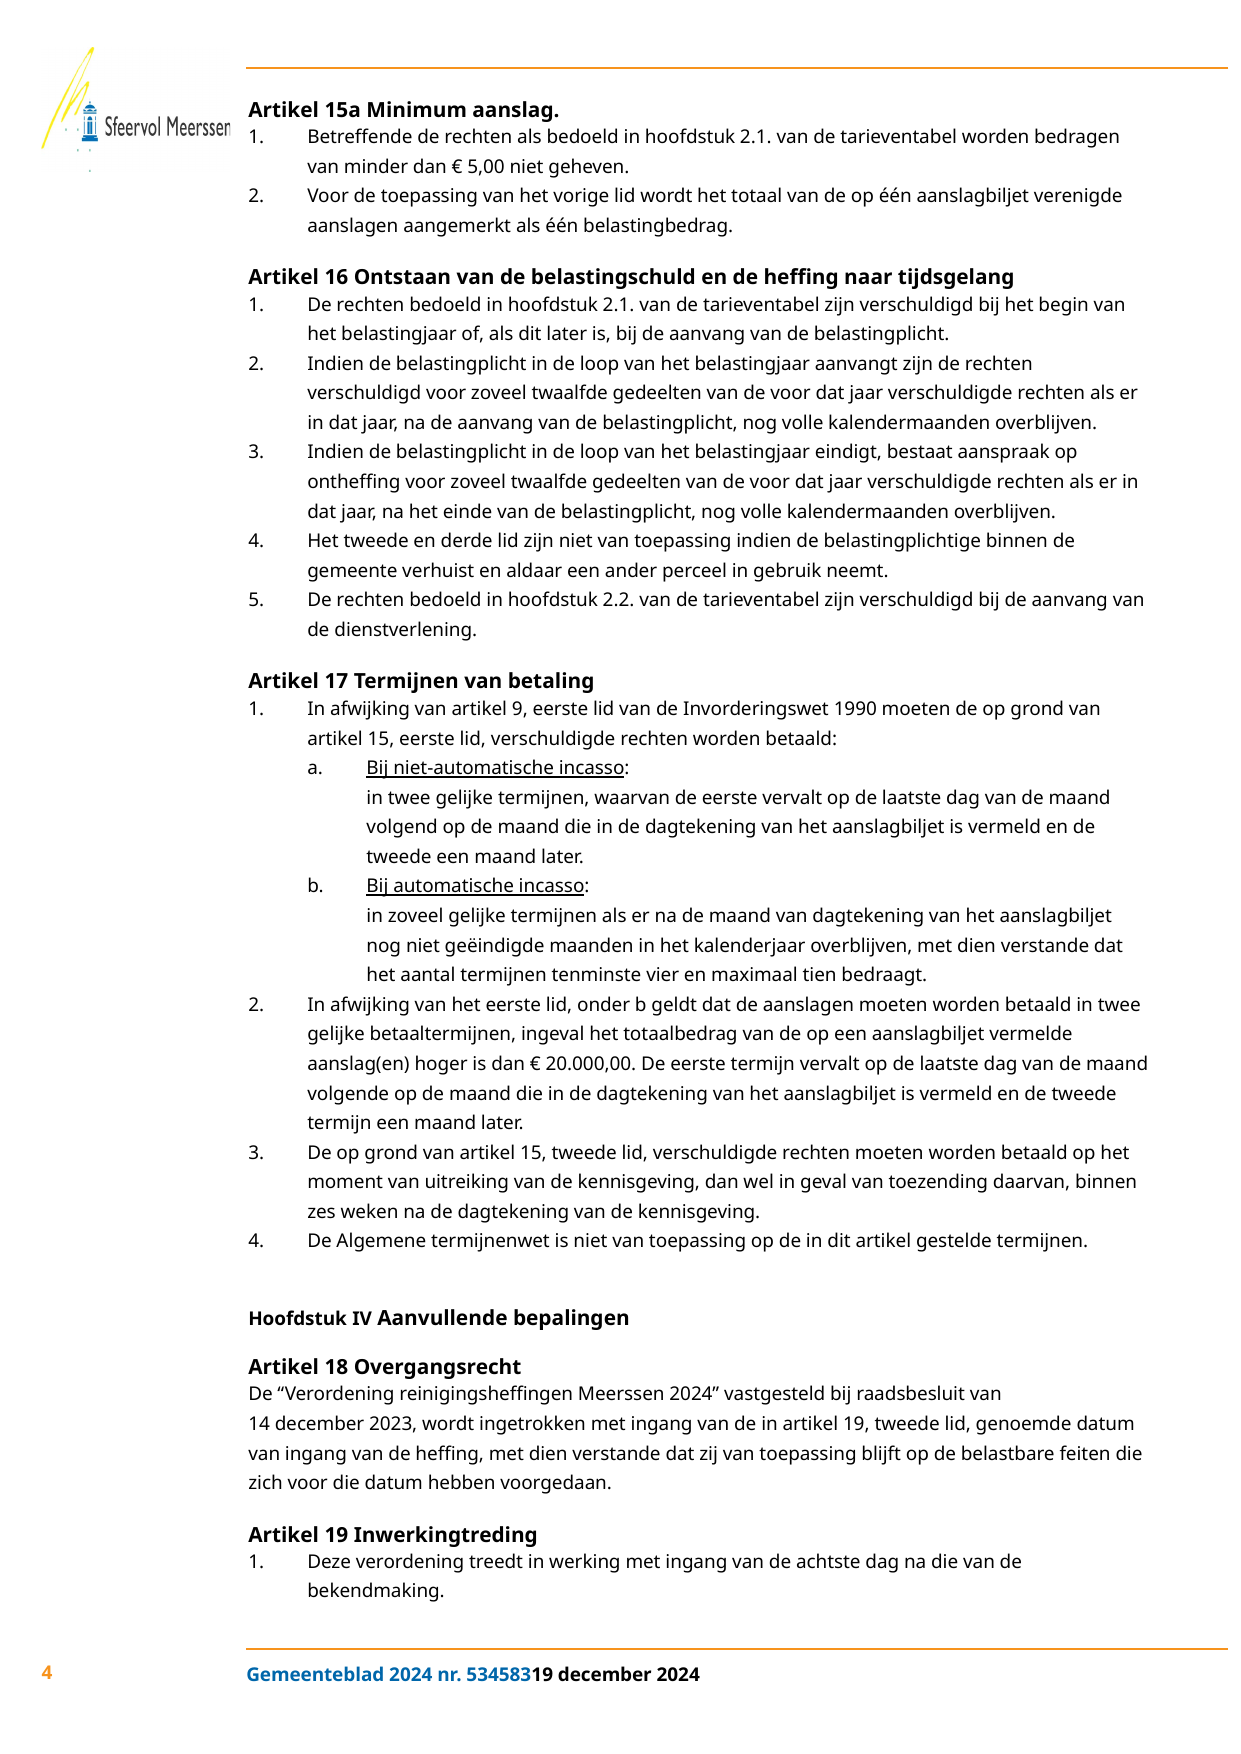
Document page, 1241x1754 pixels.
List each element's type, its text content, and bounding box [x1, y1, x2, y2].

text 14 december 2023, wordt ingetrokken met ingang van de in artikel 19, tweede lid, genoemde datum van ingang van de heffing, met dien verstande dat zij van toepassing blijft op de belastbare feiten die zich voor die datum hebben voorgedaan. [248, 1410, 1152, 1495]
list in zoveel gelijke termijnen als er na de maand van dagtekening van het aanslagbiljet nog niet geëindigde maanden in het kalenderjaar overblijven, met dien verstande dat het aantal termijnen tenminste vier en maximaal tien bedraagt. [307, 902, 1152, 987]
list In afwijking van artikel 9, eerste lid van de Invorderingswet 1990 moeten de op grond van artikel 15, eerste lid, verschuldigde rechten worden betaald: [248, 695, 1152, 750]
list Deze verordening treedt in werking met ingang van de achtste dag na die van de bekendmaking. [248, 1548, 1152, 1603]
text Artikel 19 Inwerkingtreding [248, 1520, 1152, 1548]
list De op grond van artikel 15, tweede lid, verschuldigde rechten moeten worden betaald op het moment van uitreiking van de kennisgeving, dan wel in geval van toezending daarvan, binnen zes weken na de dagtekening van de kennisgeving. [248, 1139, 1152, 1224]
text Artikel 15a Minimum aanslag. [248, 95, 1152, 123]
text Hoofdstuk IV Aanvullende bepalingen [248, 1303, 1152, 1331]
text Artikel 17 Termijnen van betaling [248, 667, 1152, 695]
list Betreffende de rechten als bedoeld in hoofdstuk 2.1. van de tarieventabel worden bedragen van minder dan € 5,00 niet geheven. [248, 123, 1152, 178]
list Indien de belastingplicht in de loop van het belastingjaar aanvangt zijn de rechten verschuldigd voor zoveel twaalfde gedeelten van de voor dat jaar verschuldigde rechten als er in dat jaar, na de aanvang van de belastingplicht, nog volle kalendermaanden overblijven. [248, 350, 1152, 435]
list De Algemene termijnenwet is niet van toepassing op de in dit artikel gestelde termijnen. [248, 1228, 1152, 1253]
list Bij niet-automatische incasso: [307, 754, 1152, 780]
list Het tweede en derde lid zijn niet van toepassing indien de belastingplichtige binnen de gemeente verhuist en aldaar een ander perceel in gebruik neemt. [248, 527, 1152, 583]
list Bij automatische incasso: [307, 873, 1152, 898]
list De rechten bedoeld in hoofdstuk 2.1. van de tarieventabel zijn verschuldigd bij het begin van het belastingjaar of, als dit later is, bij de aanvang van de belastingplicht. [248, 291, 1152, 346]
text De “Verordening reinigingsheffingen Meerssen 2024” vastgesteld bij raadsbesluit van [248, 1381, 1152, 1406]
text Artikel 16 Ontstaan van de belastingschuld en de heffing naar tijdsgelang [248, 262, 1152, 291]
list in twee gelijke termijnen, waarvan de eerste vervalt op de laatste dag van de maand volgend op de maand die in de dagtekening van het aanslagbiljet is vermeld en de tweede een maand later. [307, 784, 1152, 869]
text Artikel 18 Overgangsrecht [248, 1352, 1152, 1381]
picture [41, 47, 231, 172]
list Voor de toepassing van het vorige lid wordt het totaal van de op één aanslagbiljet verenigde aanslagen aangemerkt als één belastingbedrag. [248, 182, 1152, 238]
list In afwijking van het eerste lid, onder b geldt dat de aanslagen moeten worden betaald in twee gelijke betaaltermijnen, ingeval het totaalbedrag van de op een aanslagbiljet vermelde aanslag(en) hoger is dan € 20.000,00. De eerste termijn vervalt op de laatste dag van de maand volgende op de maand die in de dagtekening van het aanslagbiljet is vermeld en de tweede termijn een maand later. [248, 991, 1152, 1135]
list Indien de belastingplicht in de loop van het belastingjaar eindigt, bestaat aanspraak op ontheffing voor zoveel twaalfde gedeelten van de voor dat jaar verschuldigde rechten als er in dat jaar, na het einde van de belastingplicht, nog volle kalendermaanden overblijven. [248, 439, 1152, 524]
list De rechten bedoeld in hoofdstuk 2.2. van de tarieventabel zijn verschuldigd bij de aanvang van de dienstverlening. [248, 587, 1152, 642]
